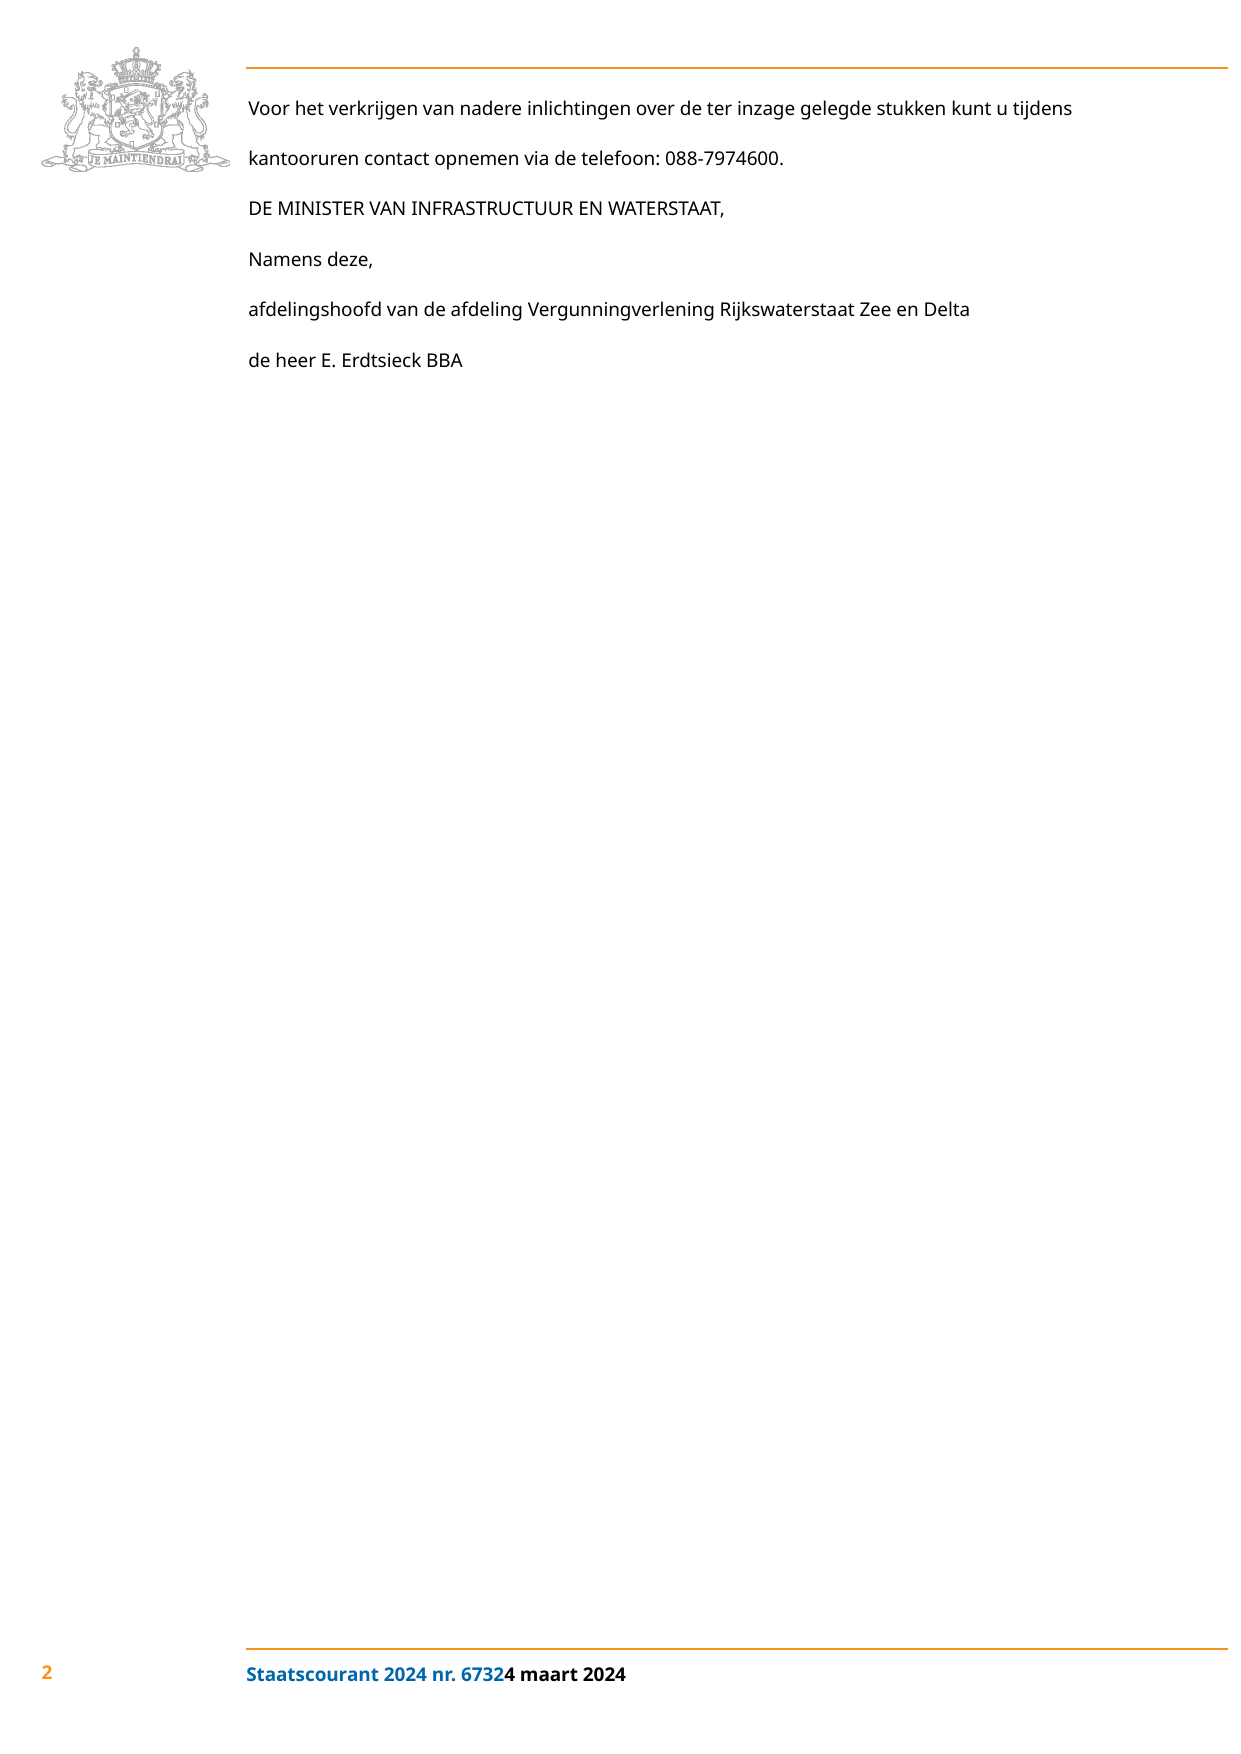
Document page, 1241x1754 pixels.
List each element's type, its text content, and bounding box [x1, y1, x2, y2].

text DE MINISTER VAN INFRASTRUCTUUR EN WATERSTAAT, [248, 196, 1152, 221]
text afdelingshoofd van de afdeling Vergunningverlening Rijkswaterstaat Zee en Delta [248, 296, 1152, 322]
picture [41, 47, 231, 172]
text de heer E. Erdtsieck BBA [248, 347, 1152, 373]
text kantooruren contact opnemen via de telefoon: 088-7974600. [248, 145, 1152, 171]
text Voor het verkrijgen van nadere inlichtingen over de ter inzage gelegde stukken kunt u tijdens [248, 95, 1152, 121]
text Namens deze, [248, 246, 1152, 272]
